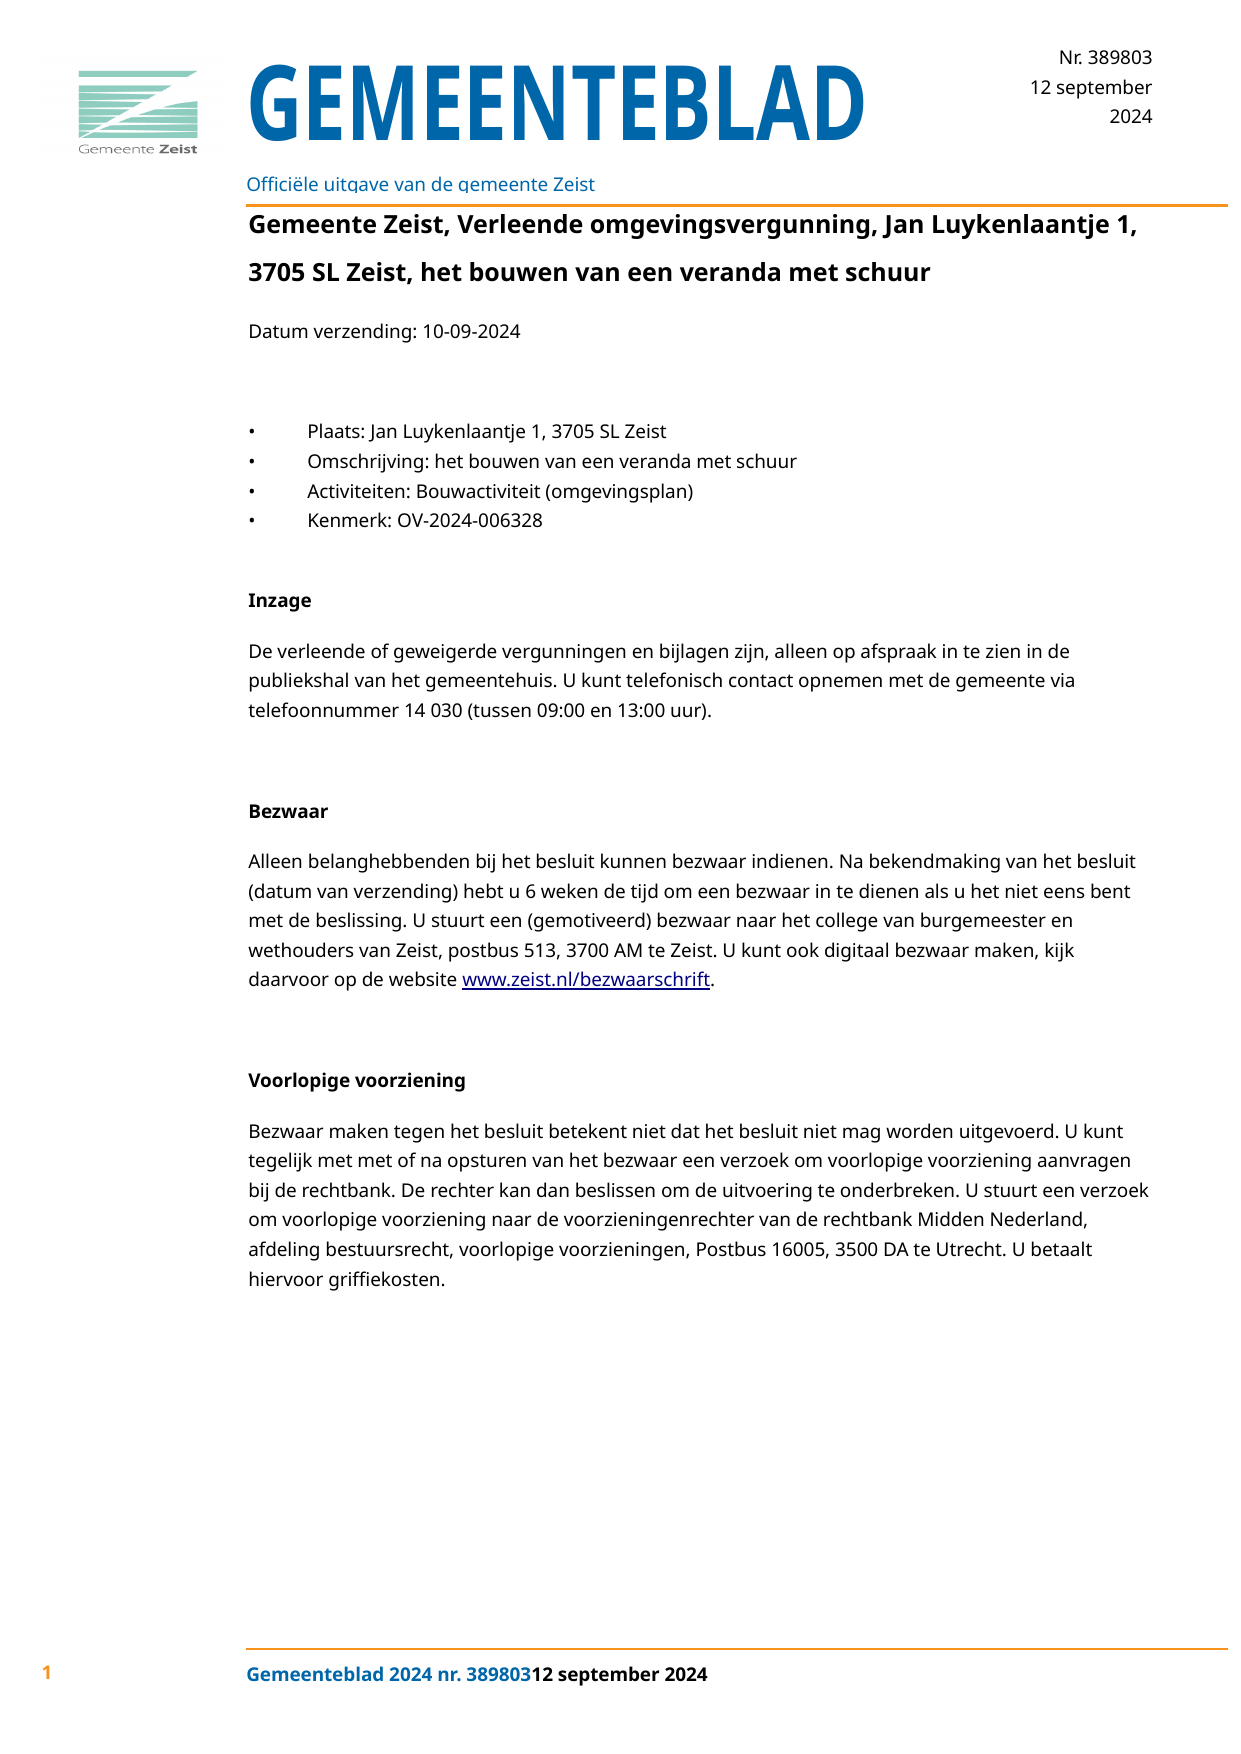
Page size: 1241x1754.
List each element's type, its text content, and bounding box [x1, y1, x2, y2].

list Kenmerk: OV-2024-006328 [248, 507, 1152, 533]
text Bezwaar [248, 798, 1152, 824]
list Activiteiten: Bouwactiviteit (omgevingsplan) [248, 478, 1152, 504]
text Inzage [248, 587, 1152, 613]
picture [41, 47, 231, 172]
list Plaats: Jan Luykenlaantje 1, 3705 SL Zeist [248, 419, 1152, 444]
text Voorlopige voorziening [248, 1067, 1152, 1093]
list Omschrijving: het bouwen van een veranda met schuur [248, 448, 1152, 474]
text Bezwaar maken tegen het besluit betekent niet dat het besluit niet mag worden uitgevoerd. U kunt tegelijk met met of na opsturen van het bezwaar een verzoek om voorlopige voorziening aanvragen bij de rechtbank. De rechter kan dan beslissen om de uitvoering te onderbreken. U stuurt een verzoek om voorlopige voorziening naar de voorzieningenrechter van de rechtbank Midden Nederland, afdeling bestuursrecht, voorlopige voorzieningen, Postbus 16005, 3500 DA te Utrecht. U betaalt hiervoor griffiekosten. [248, 1118, 1152, 1292]
text De verleende of geweigerde vergunningen en bijlagen zijn, alleen op afspraak in te zien in de publiekshal van het gemeentehuis. U kunt telefonisch contact opnemen met de gemeente via telefoonnummer 14 030 (tussen 09:00 en 13:00 uur). [248, 638, 1152, 723]
text Datum verzending: 10-09-2024 [248, 318, 1152, 344]
text Gemeente Zeist, Verleende omgevingsvergunning, Jan Luykenlaantje 1, 3705 SL Zeist, het bouwen van een veranda met schuur [248, 207, 1152, 288]
text Alleen belanghebbenden bij het besluit kunnen bezwaar indienen. Na bekendmaking van het besluit (datum van verzending) hebt u 6 weken de tijd om een bezwaar in te dienen als u het niet eens bent met de beslissing. U stuurt een (gemotiveerd) bezwaar naar het college van burgemeester en wethouders van Zeist, postbus 513, 3700 AM te Zeist. U kunt ook digitaal bezwaar maken, kijk daarvoor op de website www.zeist.nl/bezwaarschrift. [248, 848, 1152, 992]
